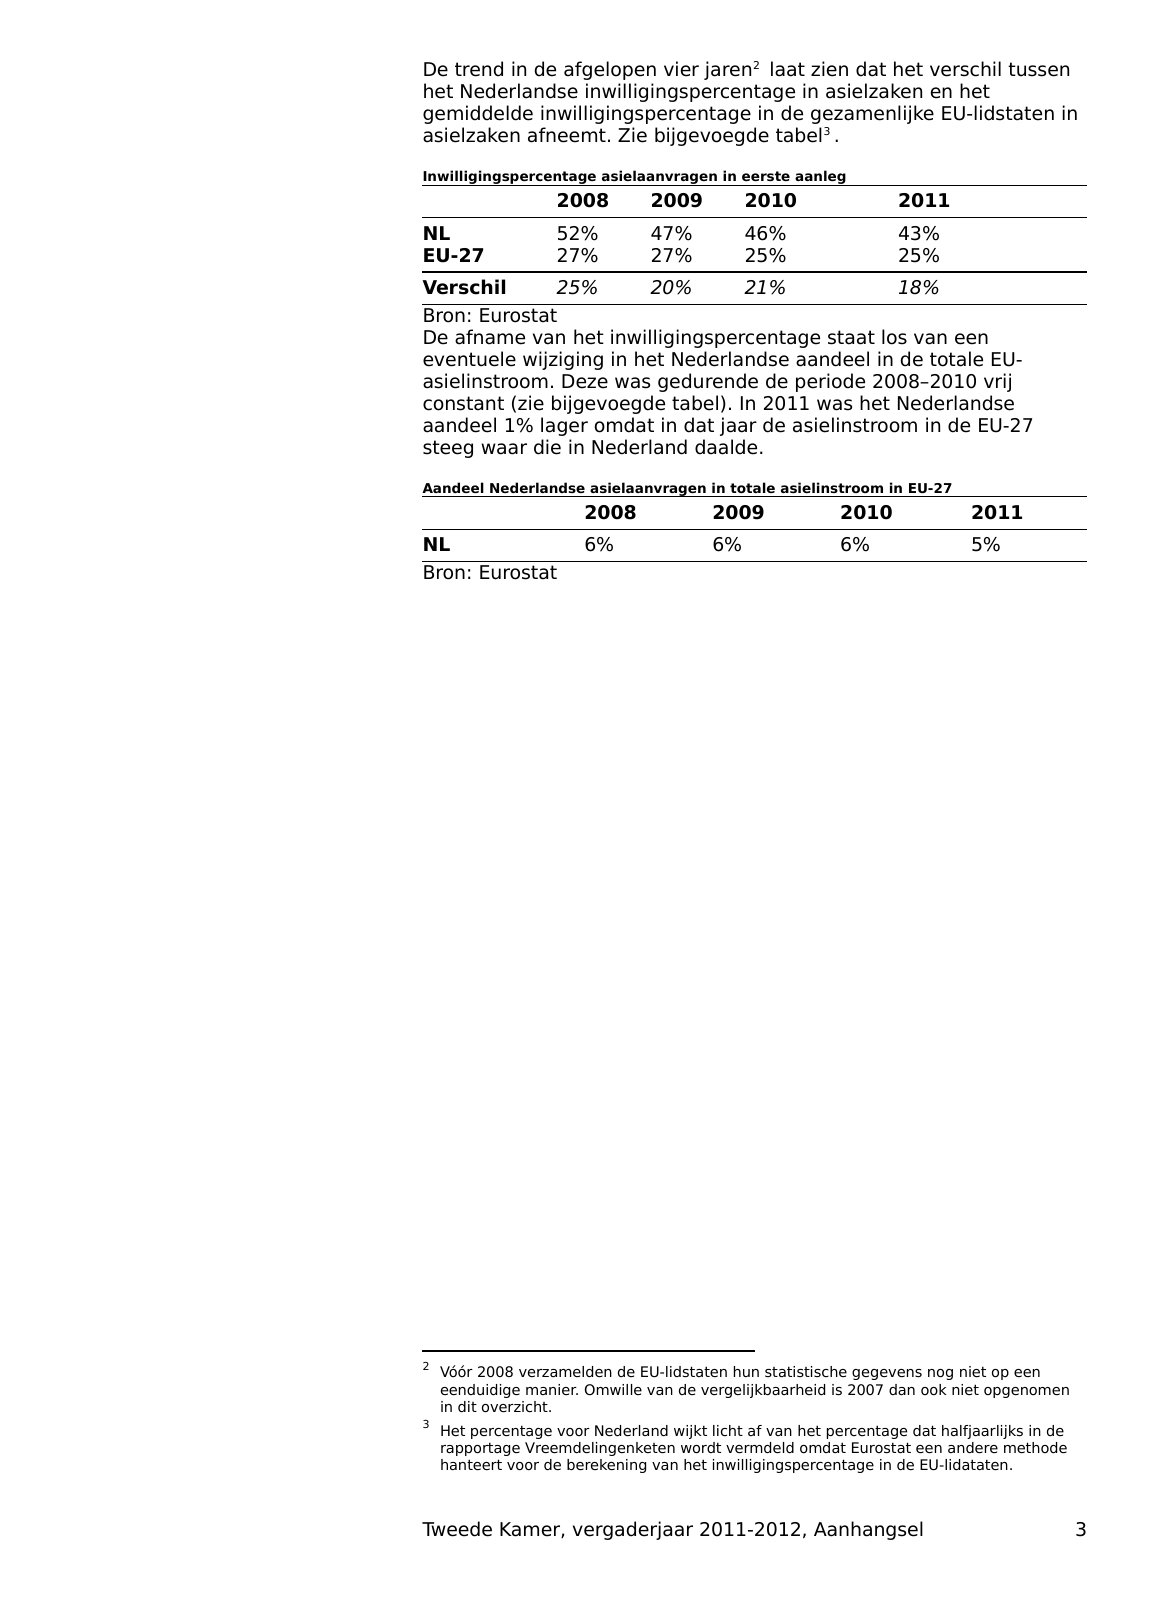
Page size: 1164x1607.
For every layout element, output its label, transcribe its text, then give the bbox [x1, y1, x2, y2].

table_cell 2011 [892, 186, 1087, 217]
table_cell EU-27 [422, 245, 551, 271]
table_cell 25% [892, 245, 1087, 271]
table_header Aandeel Nederlandse asielaanvragen in totale asielinstroom in EU-27 [422, 481, 1087, 496]
table_cell 18% [892, 273, 1087, 304]
table_cell 6% [834, 530, 965, 561]
table_cell [422, 186, 551, 217]
table_cell NL [422, 218, 551, 245]
table_cell 2008 [551, 186, 644, 217]
table_cell 43% [892, 218, 1087, 245]
text De afname van het inwilligingspercentage staat los van een eventuele wijziging in het Nederlandse aandeel in de totale EU-asielinstroom. Deze was gedurende de periode 2008–2010 vrij constant (zie bijgevoegde tabel). In 2011 was het Nederlandse aandeel 1% lager omdat in dat jaar de asielinstroom in de EU-27 steeg waar die in Nederland daalde. [422, 327, 1087, 459]
table_cell Bron: Eurostat [422, 562, 1087, 584]
table_cell 2010 [834, 497, 965, 529]
table_cell 25% [738, 245, 892, 271]
table_cell 27% [645, 245, 738, 271]
table_cell 5% [965, 530, 1087, 561]
text De trend in de afgelopen vier jaren laat zien dat het verschil tussen het Nederlandse inwilligingspercentage in asielzaken en het gemiddelde inwilligingspercentage in de gezamenlijke EU-lidstaten in asielzaken afneemt. Zie bijgevoegde tabel. [422, 59, 1087, 147]
table_cell Verschil [422, 273, 551, 304]
table_cell 25% [551, 273, 644, 304]
table_cell 2008 [578, 497, 706, 529]
table_cell 47% [645, 218, 738, 245]
table_cell 46% [738, 218, 892, 245]
table_cell Bron: Eurostat [422, 305, 1087, 327]
table_cell 6% [706, 530, 834, 561]
text Het percentage voor Nederland wijkt licht af van het percentage dat halfjaarlijks in de rapportage Vreemdelingenketen wordt vermdeld omdat Eurostat een andere methode hanteert voor de berekening van het inwilligingspercentage in de EU-lidataten. [422, 1418, 1087, 1474]
table_cell 21% [738, 273, 892, 304]
table_cell 2010 [738, 186, 892, 217]
table_cell [422, 497, 578, 529]
table_cell 52% [551, 218, 644, 245]
table_cell NL [422, 530, 578, 561]
table_cell 2009 [645, 186, 738, 217]
text Vóór 2008 verzamelden de EU-lidstaten hun statistische gegevens nog niet op een eenduidige manier. Omwille van de vergelijkbaarheid is 2007 dan ook niet opgenomen in dit overzicht. [422, 1360, 1087, 1416]
table_header Inwilligingspercentage asielaanvragen in eerste aanleg [422, 169, 1087, 184]
table_cell 27% [551, 245, 644, 271]
table_cell 2009 [706, 497, 834, 529]
table_cell 20% [645, 273, 738, 304]
table_cell 6% [578, 530, 706, 561]
table_cell 2011 [965, 497, 1087, 529]
